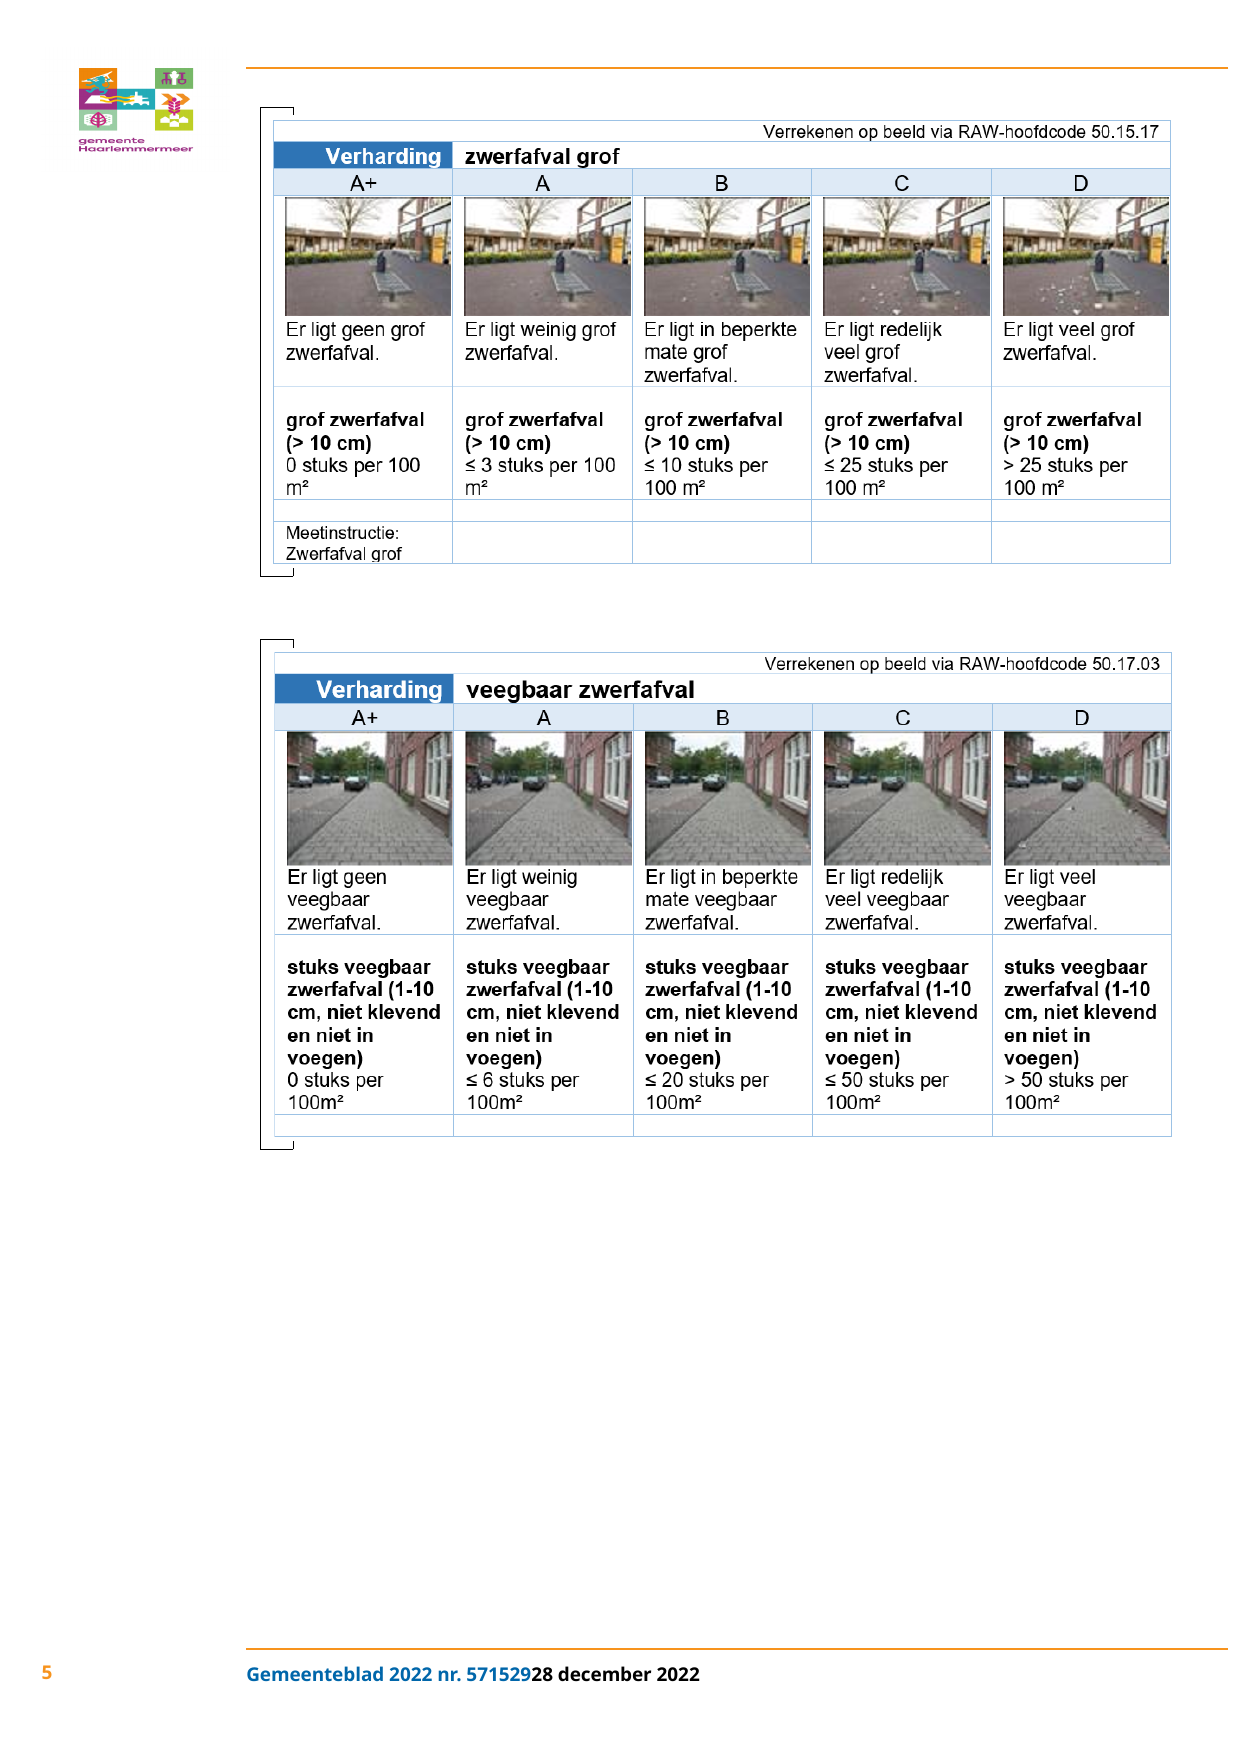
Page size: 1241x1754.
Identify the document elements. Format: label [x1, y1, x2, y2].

picture [41, 47, 231, 172]
picture [268, 115, 1173, 568]
picture [268, 648, 1173, 1141]
